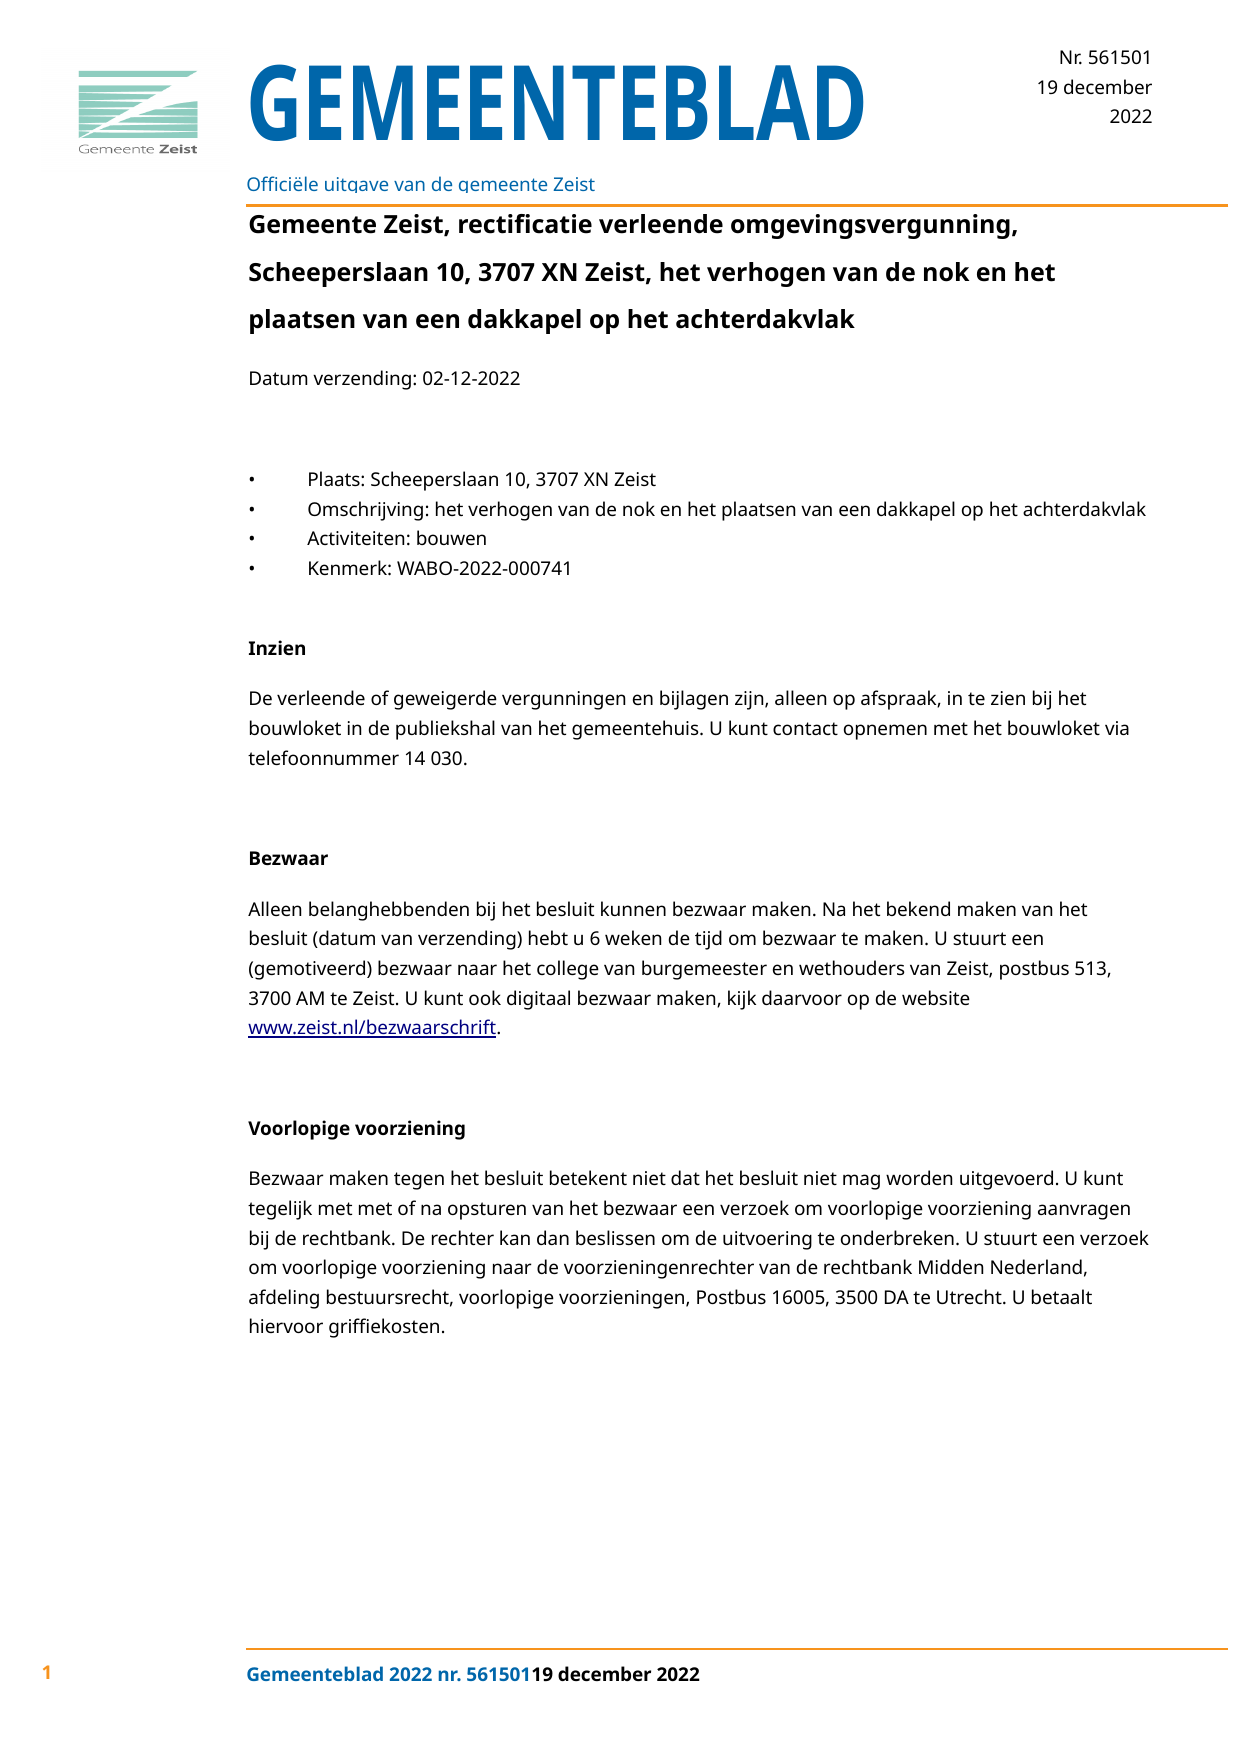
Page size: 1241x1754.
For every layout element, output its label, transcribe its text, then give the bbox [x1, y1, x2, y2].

list Omschrijving: het verhogen van de nok en het plaatsen van een dakkapel op het achterdakvlak [248, 496, 1152, 522]
text Bezwaar [248, 846, 1152, 871]
list Plaats: Scheeperslaan 10, 3707 XN Zeist [248, 466, 1152, 492]
list Activiteiten: bouwen [248, 526, 1152, 551]
text Bezwaar maken tegen het besluit betekent niet dat het besluit niet mag worden uitgevoerd. U kunt tegelijk met met of na opsturen van het bezwaar een verzoek om voorlopige voorziening aanvragen bij de rechtbank. De rechter kan dan beslissen om de uitvoering te onderbreken. U stuurt een verzoek om voorlopige voorziening naar de voorzieningenrechter van de rechtbank Midden Nederland, afdeling bestuursrecht, voorlopige voorzieningen, Postbus 16005, 3500 DA te Utrecht. U betaalt hiervoor griffiekosten. [248, 1166, 1152, 1339]
text Inzien [248, 635, 1152, 661]
text Alleen belanghebbenden bij het besluit kunnen bezwaar maken. Na het bekend maken van het besluit (datum van verzending) hebt u 6 weken de tijd om bezwaar te maken. U stuurt een (gemotiveerd) bezwaar naar het college van burgemeester en wethouders van Zeist, postbus 513, 3700 AM te Zeist. U kunt ook digitaal bezwaar maken, kijk daarvoor op de website www.zeist.nl/bezwaarschrift. [248, 896, 1152, 1040]
text De verleende of geweigerde vergunningen en bijlagen zijn, alleen op afspraak, in te zien bij het bouwloket in de publiekshal van het gemeentehuis. U kunt contact opnemen met het bouwloket via telefoonnummer 14 030. [248, 686, 1152, 770]
picture [41, 47, 231, 172]
list Kenmerk: WABO-2022-000741 [248, 555, 1152, 581]
text Gemeente Zeist, rectificatie verleende omgevingsvergunning, Scheeperslaan 10, 3707 XN Zeist, het verhogen van de nok en het plaatsen van een dakkapel op het achterdakvlak [248, 207, 1152, 336]
text Voorlopige voorziening [248, 1115, 1152, 1141]
text Datum verzending: 02-12-2022 [248, 366, 1152, 391]
